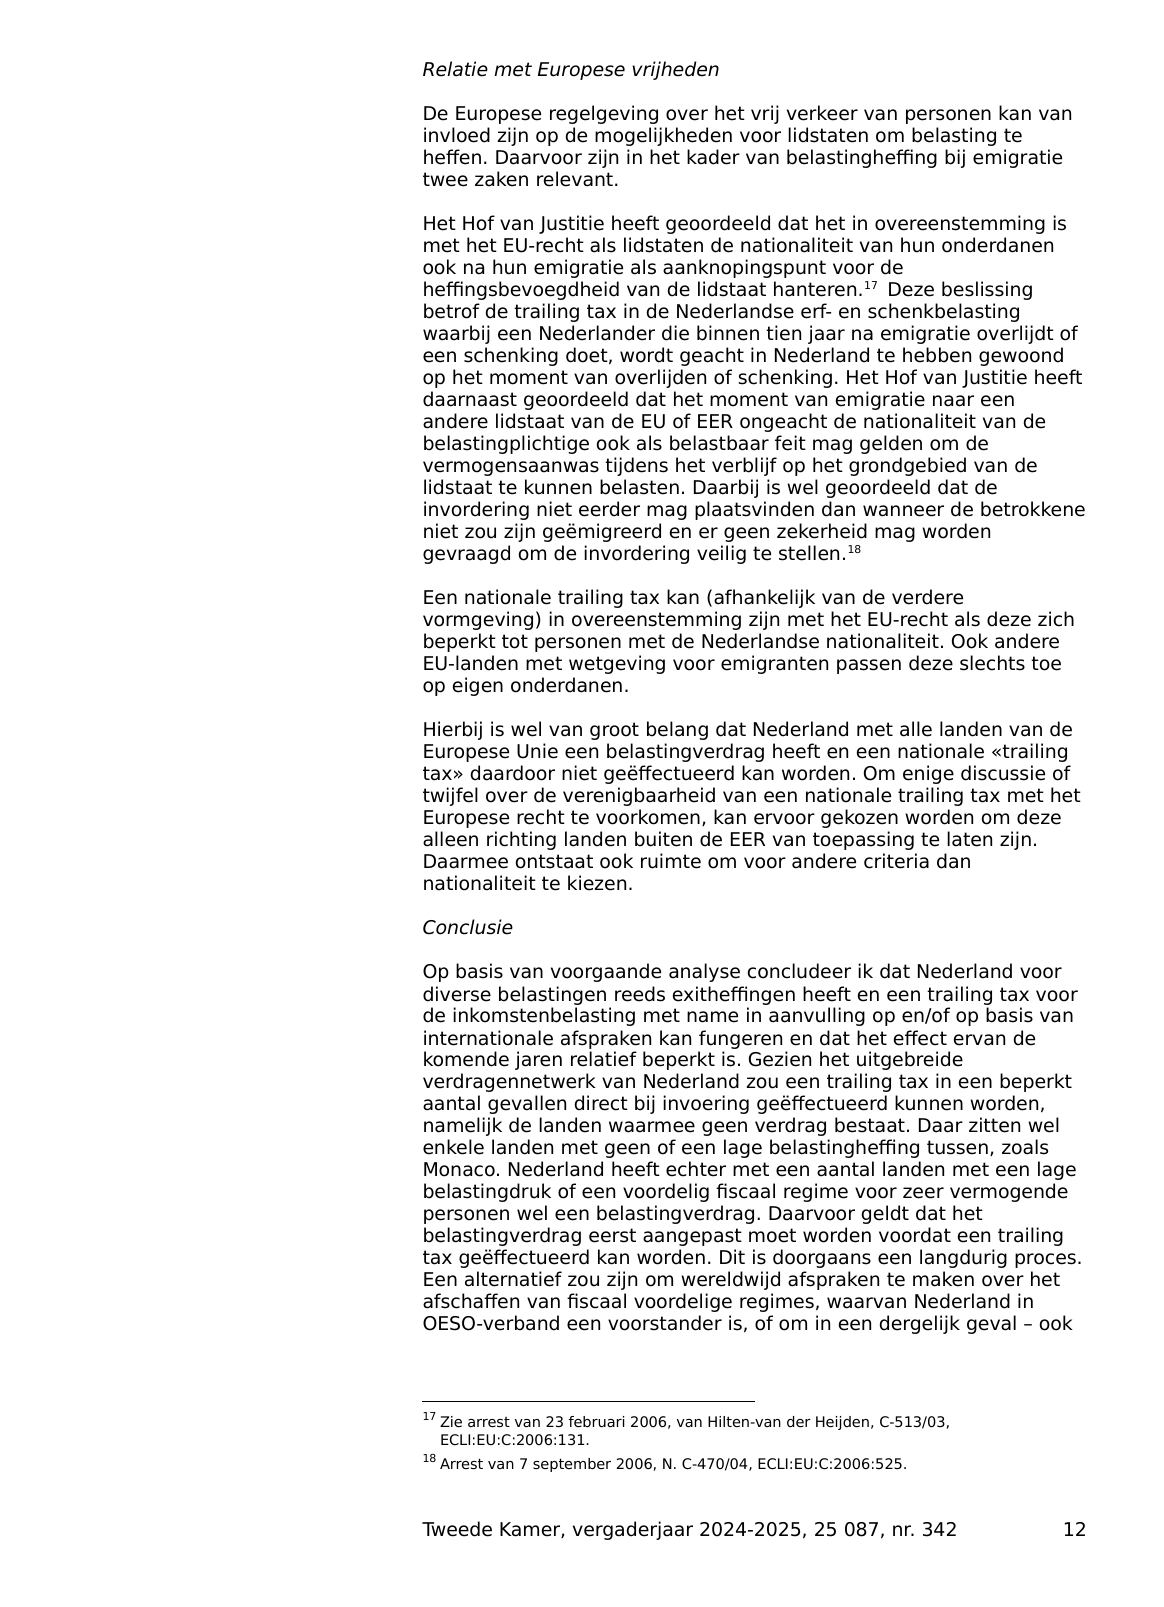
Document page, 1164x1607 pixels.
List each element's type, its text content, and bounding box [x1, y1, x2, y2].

text Een nationale trailing tax kan (afhankelijk van de verdere vormgeving) in overeenstemming zijn met het EU-recht als deze zich beperkt tot personen met de Nederlandse nationaliteit. Ook andere EU-landen met wetgeving voor emigranten passen deze slechts toe op eigen onderdanen. [422, 587, 1087, 697]
text Arrest van 7 september 2006, N. C-470/04, ECLI:EU:C:2006:525. [422, 1452, 1087, 1474]
text Op basis van voorgaande analyse concludeer ik dat Nederland voor diverse belastingen reeds exitheffingen heeft en een trailing tax voor de inkomstenbelasting met name in aanvulling op en/of op basis van internationale afspraken kan fungeren en dat het effect ervan de komende jaren relatief beperkt is. Gezien het uitgebreide verdragennetwerk van Nederland zou een trailing tax in een beperkt aantal gevallen direct bij invoering geëffectueerd kunnen worden, namelijk de landen waarmee geen verdrag bestaat. Daar zitten wel enkele landen met geen of een lage belastingheffing tussen, zoals Monaco. Nederland heeft echter met een aantal landen met een lage belastingdruk of een voordelig fiscaal regime voor zeer vermogende personen wel een belastingverdrag. Daarvoor geldt dat het belastingverdrag eerst aangepast moet worden voordat een trailing tax geëffectueerd kan worden. Dit is doorgaans een langdurig proces. Een alternatief zou zijn om wereldwijd afspraken te maken over het afschaffen van fiscaal voordelige regimes, waarvan Nederland in OESO-verband een voorstander is, of om in een dergelijk geval – ook [422, 961, 1087, 1335]
text Zie arrest van 23 februari 2006, van Hilten-van der Heijden, C-513/03, ECLI:EU:C:2006:131. [422, 1410, 1087, 1449]
text Hierbij is wel van groot belang dat Nederland met alle landen van de Europese Unie een belastingverdrag heeft en een nationale «trailing tax» daardoor niet geëffectueerd kan worden. Om enige discussie of twijfel over de verenigbaarheid van een nationale trailing tax met het Europese recht te voorkomen, kan ervoor gekozen worden om deze alleen richting landen buiten de EER van toepassing te laten zijn. Daarmee ontstaat ook ruimte om voor andere criteria dan nationaliteit te kiezen. [422, 719, 1087, 895]
text Het Hof van Justitie heeft geoordeeld dat het in overeenstemming is met het EU-recht als lidstaten de nationaliteit van hun onderdanen ook na hun emigratie als aanknopingspunt voor de heffingsbevoegdheid van de lidstaat hanteren. Deze beslissing betrof de trailing tax in de Nederlandse erf- en schenkbelasting waarbij een Nederlander die binnen tien jaar na emigratie overlijdt of een schenking doet, wordt geacht in Nederland te hebben gewoond op het moment van overlijden of schenking. Het Hof van Justitie heeft daarnaast geoordeeld dat het moment van emigratie naar een andere lidstaat van de EU of EER ongeacht de nationaliteit van de belastingplichtige ook als belastbaar feit mag gelden om de vermogensaanwas tijdens het verblijf op het grondgebied van de lidstaat te kunnen belasten. Daarbij is wel geoordeeld dat de invordering niet eerder mag plaatsvinden dan wanneer de betrokkene niet zou zijn geëmigreerd en er geen zekerheid mag worden gevraagd om de invordering veilig te stellen. [422, 213, 1087, 565]
subtitle Relatie met Europese vrijheden [422, 59, 1087, 81]
text De Europese regelgeving over het vrij verkeer van personen kan van invloed zijn op de mogelijkheden voor lidstaten om belasting te heffen. Daarvoor zijn in het kader van belastingheffing bij emigratie twee zaken relevant. [422, 103, 1087, 191]
subtitle Conclusie [422, 917, 1087, 939]
